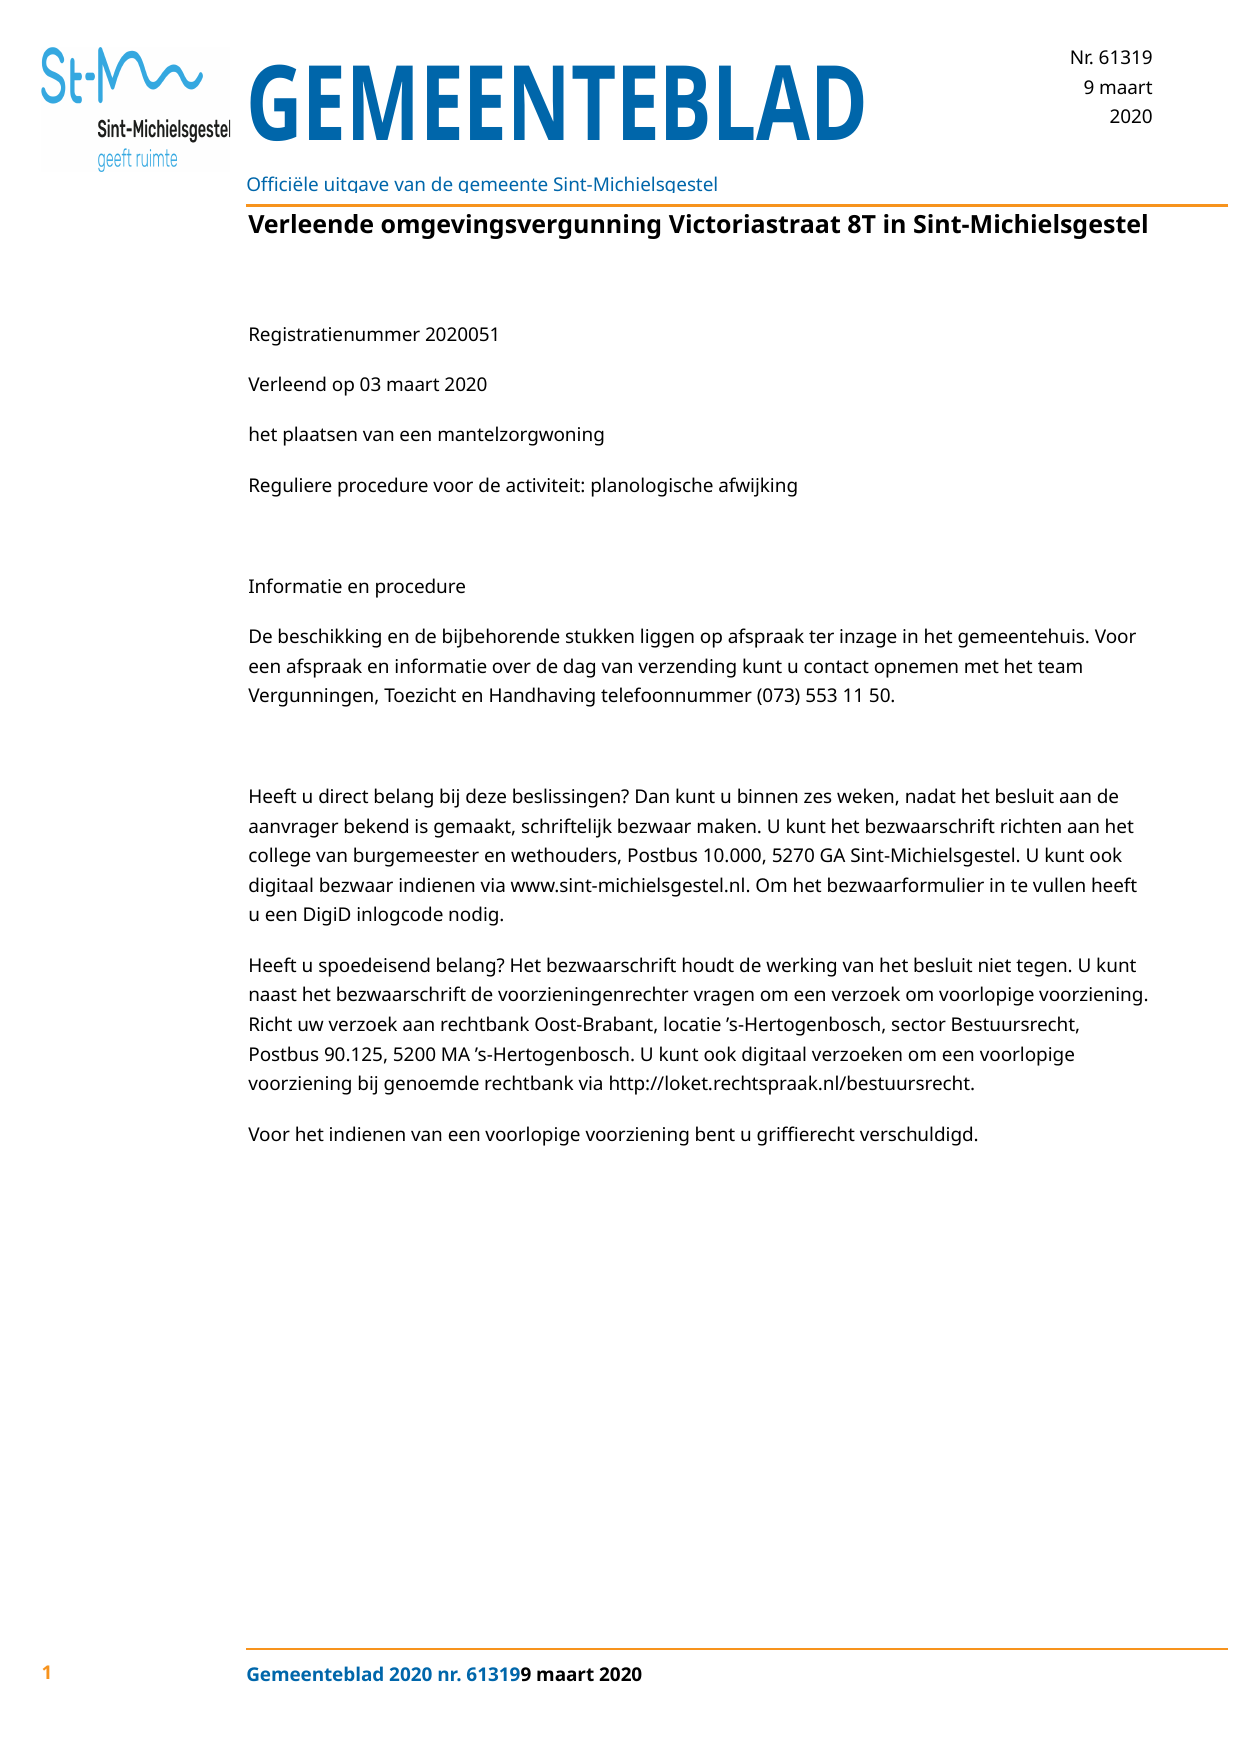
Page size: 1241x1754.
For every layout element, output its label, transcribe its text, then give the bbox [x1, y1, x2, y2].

text Heeft u direct belang bij deze beslissingen? Dan kunt u binnen zes weken, nadat het besluit aan de aanvrager bekend is gemaakt, schriftelijk bezwaar maken. U kunt het bezwaarschrift richten aan het college van burgemeester en wethouders, Postbus 10.000, 5270 GA Sint-Michielsgestel. U kunt ook digitaal bezwaar indienen via www.sint-michielsgestel.nl. Om het bezwaarformulier in te vullen heeft u een DigiD inlogcode nodig. [248, 783, 1152, 927]
text Voor het indienen van een voorlopige voorziening bent u griffierecht verschuldigd. [248, 1121, 1152, 1146]
text Heeft u spoedeisend belang? Het bezwaarschrift houdt de werking van het besluit niet tegen. U kunt naast het bezwaarschrift de voorzieningenrechter vragen om een verzoek om voorlopige voorziening. Richt uw verzoek aan rechtbank Oost-Brabant, locatie ’s-Hertogenbosch, sector Bestuursrecht, Postbus 90.125, 5200 MA ’s-Hertogenbosch. U kunt ook digitaal verzoeken om een voorlopige voorziening bij genoemde rechtbank via http://loket.rechtspraak.nl/bestuursrecht. [248, 952, 1152, 1096]
text Registratienummer 2020051 [248, 321, 1152, 346]
text Verleend op 03 maart 2020 [248, 371, 1152, 397]
text Reguliere procedure voor de activiteit: planologische afwijking [248, 472, 1152, 498]
picture [41, 47, 231, 172]
text Verleende omgevingsvergunning Victoriastraat 8T in Sint-Michielsgestel [248, 207, 1152, 241]
text Informatie en procedure [248, 573, 1152, 598]
text het plaatsen van een mantelzorgwoning [248, 422, 1152, 447]
text De beschikking en de bijbehorende stukken liggen op afspraak ter inzage in het gemeentehuis. Voor een afspraak en informatie over de dag van verzending kunt u contact opnemen met het team Vergunningen, Toezicht en Handhaving telefoonnummer (073) 553 11 50. [248, 623, 1152, 708]
